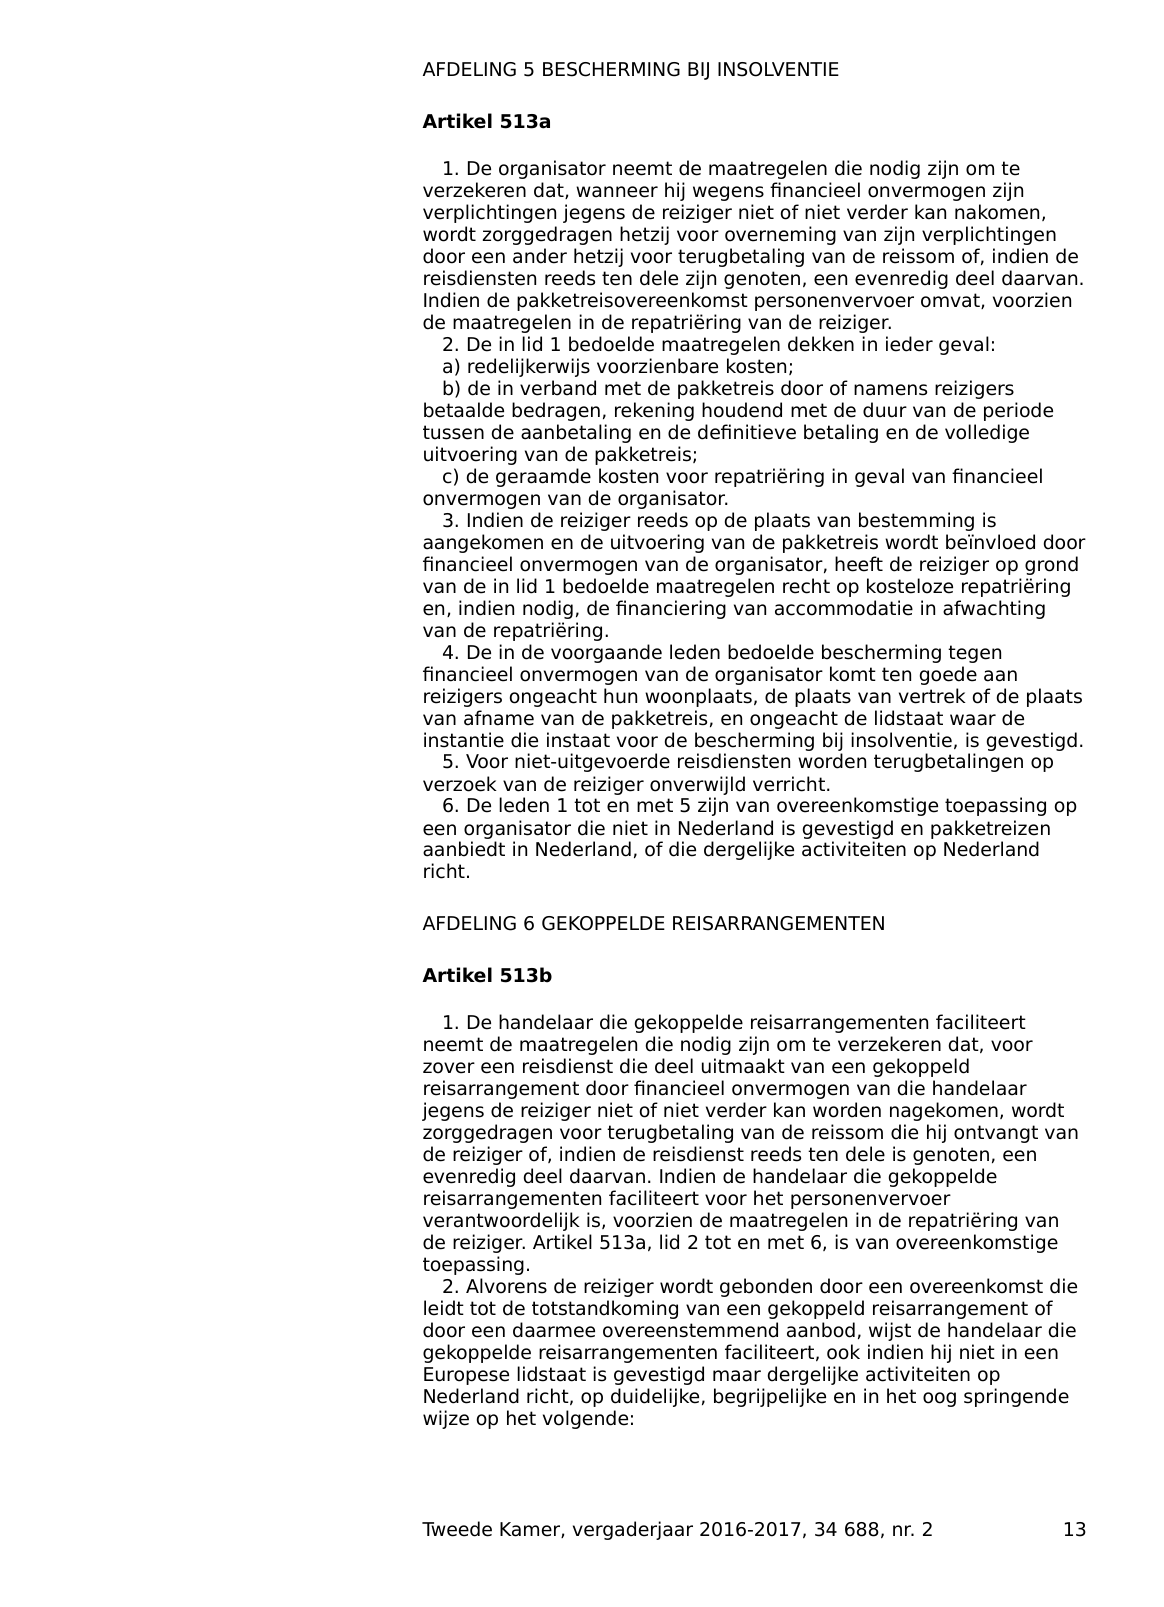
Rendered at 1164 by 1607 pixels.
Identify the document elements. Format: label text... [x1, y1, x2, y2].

subtitle Artikel 513b [422, 965, 1087, 987]
text b) de in verband met de pakketreis door of namens reizigers betaalde bedragen, rekening houdend met de duur van de periode tussen de aanbetaling en de definitieve betaling en de volledige uitvoering van de pakketreis; [422, 378, 1087, 466]
text 4. De in de voorgaande leden bedoelde bescherming tegen financieel onvermogen van de organisator komt ten goede aan reizigers ongeacht hun woonplaats, de plaats van vertrek of de plaats van afname van de pakketreis, en ongeacht de lidstaat waar de instantie die instaat voor de bescherming bij insolventie, is gevestigd. [422, 642, 1087, 751]
text a) redelijkerwijs voorzienbare kosten; [422, 356, 1087, 378]
subtitle AFDELING 5 BESCHERMING BIJ INSOLVENTIE [422, 59, 1087, 81]
subtitle Artikel 513a [422, 111, 1087, 133]
text 2. Alvorens de reiziger wordt gebonden door een overeenkomst die leidt tot de totstandkoming van een gekoppeld reisarrangement of door een daarmee overeenstemmend aanbod, wijst de handelaar die gekoppelde reisarrangementen faciliteert, ook indien hij niet in een Europese lidstaat is gevestigd maar dergelijke activiteiten op Nederland richt, op duidelijke, begrijpelijke en in het oog springende wijze op het volgende: [422, 1276, 1087, 1430]
text 2. De in lid 1 bedoelde maatregelen dekken in ieder geval: [422, 334, 1087, 356]
text c) de geraamde kosten voor repatriëring in geval van financieel onvermogen van de organisator. [422, 466, 1087, 510]
text 5. Voor niet-uitgevoerde reisdiensten worden terugbetalingen op verzoek van de reiziger onverwijld verricht. [422, 751, 1087, 795]
subtitle AFDELING 6 GEKOPPELDE REISARRANGEMENTEN [422, 913, 1087, 935]
text 3. Indien de reiziger reeds op de plaats van bestemming is aangekomen en de uitvoering van de pakketreis wordt beïnvloed door financieel onvermogen van de organisator, heeft de reiziger op grond van de in lid 1 bedoelde maatregelen recht op kosteloze repatriëring en, indien nodig, de financiering van accommodatie in afwachting van de repatriëring. [422, 510, 1087, 642]
text 1. De handelaar die gekoppelde reisarrangementen faciliteert neemt de maatregelen die nodig zijn om te verzekeren dat, voor zover een reisdienst die deel uitmaakt van een gekoppeld reisarrangement door financieel onvermogen van die handelaar jegens de reiziger niet of niet verder kan worden nagekomen, wordt zorggedragen voor terugbetaling van de reissom die hij ontvangt van de reiziger of, indien de reisdienst reeds ten dele is genoten, een evenredig deel daarvan. Indien de handelaar die gekoppelde reisarrangementen faciliteert voor het personenvervoer verantwoordelijk is, voorzien de maatregelen in de repatriëring van de reiziger. Artikel 513a, lid 2 tot en met 6, is van overeenkomstige toepassing. [422, 1012, 1087, 1276]
text 6. De leden 1 tot en met 5 zijn van overeenkomstige toepassing op een organisator die niet in Nederland is gevestigd en pakketreizen aanbiedt in Nederland, of die dergelijke activiteiten op Nederland richt. [422, 795, 1087, 883]
text 1. De organisator neemt de maatregelen die nodig zijn om te verzekeren dat, wanneer hij wegens financieel onvermogen zijn verplichtingen jegens de reiziger niet of niet verder kan nakomen, wordt zorggedragen hetzij voor overneming van zijn verplichtingen door een ander hetzij voor terugbetaling van de reissom of, indien de reisdiensten reeds ten dele zijn genoten, een evenredig deel daarvan. Indien de pakketreisovereenkomst personenvervoer omvat, voorzien de maatregelen in de repatriëring van de reiziger. [422, 158, 1087, 334]
